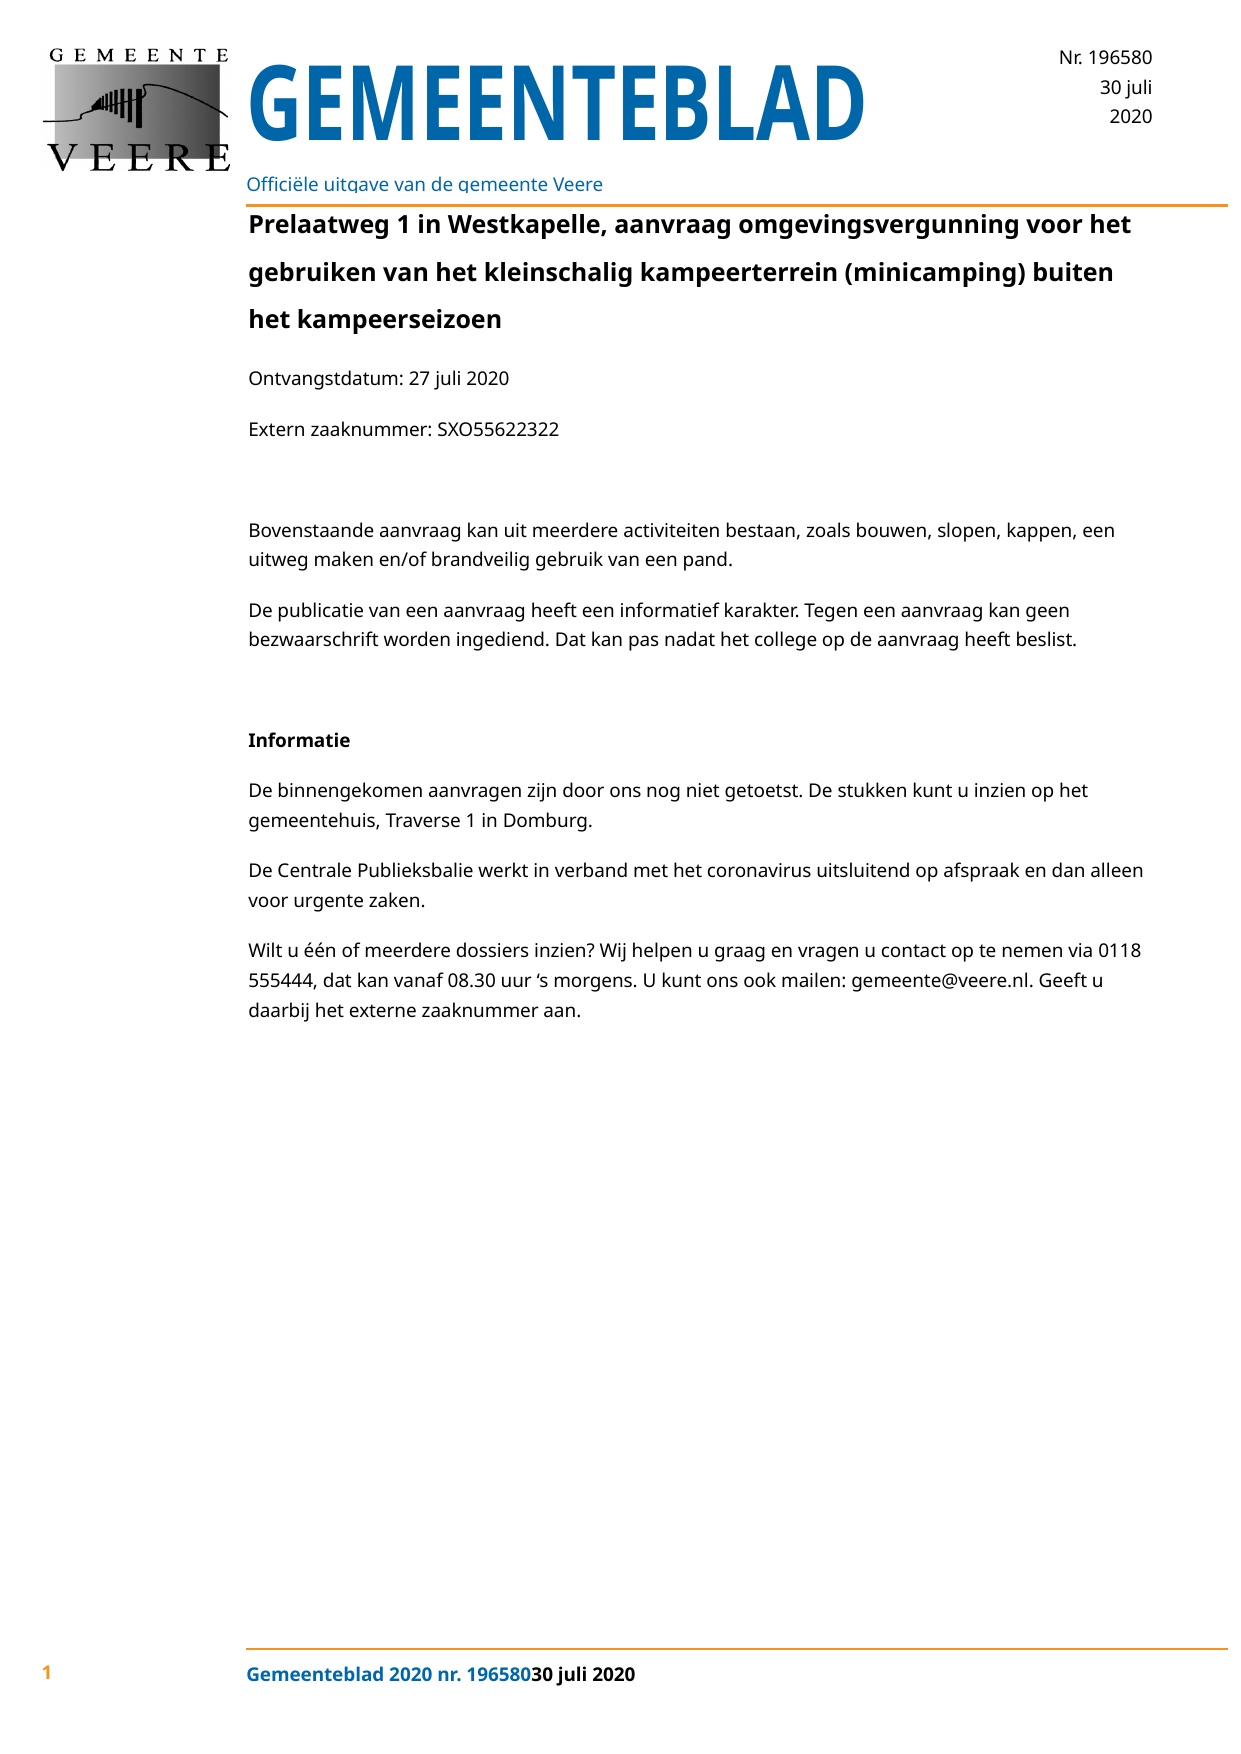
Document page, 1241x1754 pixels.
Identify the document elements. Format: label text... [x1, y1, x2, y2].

text De Centrale Publieksbalie werkt in verband met het coronavirus uitsluitend op afspraak en dan alleen voor urgente zaken. [248, 858, 1152, 913]
text De binnengekomen aanvragen zijn door ons nog niet getoetst. De stukken kunt u inzien op het gemeentehuis, Traverse 1 in Domburg. [248, 778, 1152, 833]
picture [41, 47, 231, 172]
text Extern zaaknummer: SXO55622322 [248, 416, 1152, 442]
text Prelaatweg 1 in Westkapelle, aanvraag omgevingsvergunning voor het gebruiken van het kleinschalig kampeerterrein (minicamping) buiten het kampeerseizoen [248, 207, 1152, 336]
text De publicatie van een aanvraag heeft een informatief karakter. Tegen een aanvraag kan geen bezwaarschrift worden ingediend. Dat kan pas nadat het college op de aanvraag heeft beslist. [248, 597, 1152, 652]
text Wilt u één of meerdere dossiers inzien? Wij helpen u graag en vragen u contact op te nemen via 0118 555444, dat kan vanaf 08.30 uur ‘s morgens. U kunt ons ook mailen: gemeente@veere.nl. Geeft u daarbij het externe zaaknummer aan. [248, 938, 1152, 1022]
text Bovenstaande aanvraag kan uit meerdere activiteiten bestaan, zoals bouwen, slopen, kappen, een uitweg maken en/of brandveilig gebruik van een pand. [248, 517, 1152, 572]
text Ontvangstdatum: 27 juli 2020 [248, 366, 1152, 391]
text Informatie [248, 727, 1152, 753]
